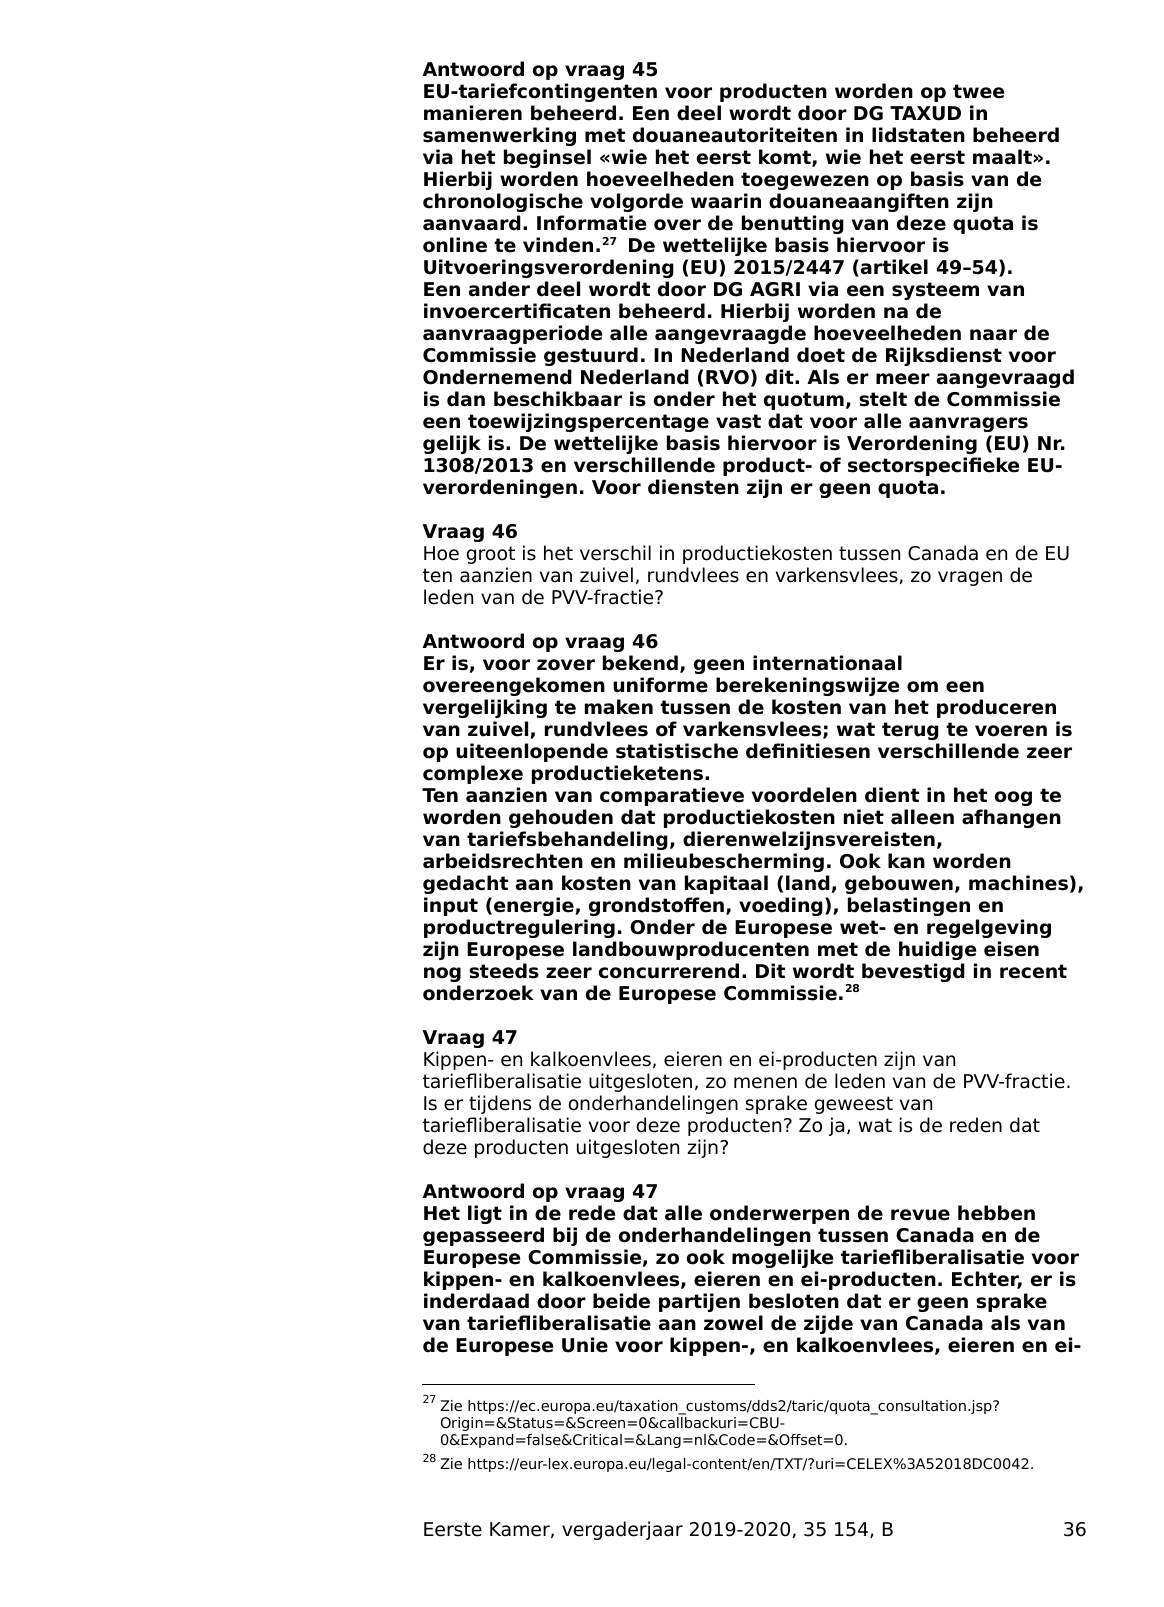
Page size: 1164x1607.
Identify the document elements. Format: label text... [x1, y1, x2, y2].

text Vraag 46 [422, 521, 1087, 543]
text Antwoord op vraag 47 [422, 1181, 1087, 1203]
text Vraag 47 [422, 1027, 1087, 1049]
text Antwoord op vraag 45 [422, 59, 1087, 81]
text Antwoord op vraag 46 [422, 631, 1087, 653]
text Hoe groot is het verschil in productiekosten tussen Canada en de EU ten aanzien van zuivel, rundvlees en varkensvlees, zo vragen de leden van de PVV-fractie? [422, 543, 1087, 609]
text EU-tariefcontingenten voor producten worden op twee manieren beheerd. Een deel wordt door DG TAXUD in samenwerking met douaneautoriteiten in lidstaten beheerd via het beginsel «wie het eerst komt, wie het eerst maalt». Hierbij worden hoeveelheden toegewezen op basis van de chronologische volgorde waarin douaneaangiften zijn aanvaard. Informatie over de benutting van deze quota is online te vinden. De wettelijke basis hiervoor is Uitvoeringsverordening (EU) 2015/2447 (artikel 49–54). [422, 81, 1087, 279]
text Er is, voor zover bekend, geen internationaal overeengekomen uniforme berekeningswijze om een vergelijking te maken tussen de kosten van het produceren van zuivel, rundvlees of varkensvlees; wat terug te voeren is op uiteenlopende statistische definitiesen verschillende zeer complexe productieketens. [422, 653, 1087, 785]
text Ten aanzien van comparatieve voordelen dient in het oog te worden gehouden dat productiekosten niet alleen afhangen van tariefsbehandeling, dierenwelzijnsvereisten, arbeidsrechten en milieubescherming. Ook kan worden gedacht aan kosten van kapitaal (land, gebouwen, machines), input (energie, grondstoffen, voeding), belastingen en productregulering. Onder de Europese wet- en regelgeving zijn Europese landbouwproducenten met de huidige eisen nog steeds zeer concurrerend. Dit wordt bevestigd in recent onderzoek van de Europese Commissie. [422, 785, 1087, 1004]
text Kippen- en kalkoenvlees, eieren en ei-producten zijn van tariefliberalisatie uitgesloten, zo menen de leden van de PVV-fractie. Is er tijdens de onderhandelingen sprake geweest van tariefliberalisatie voor deze producten? Zo ja, wat is de reden dat deze producten uitgesloten zijn? [422, 1049, 1087, 1159]
text Een ander deel wordt door DG AGRI via een systeem van invoercertificaten beheerd. Hierbij worden na de aanvraagperiode alle aangevraagde hoeveelheden naar de Commissie gestuurd. In Nederland doet de Rijksdienst voor Ondernemend Nederland (RVO) dit. Als er meer aangevraagd is dan beschikbaar is onder het quotum, stelt de Commissie een toewijzingspercentage vast dat voor alle aanvragers gelijk is. De wettelijke basis hiervoor is Verordening (EU) Nr. 1308/2013 en verschillende product- of sectorspecifieke EU-verordeningen. Voor diensten zijn er geen quota. [422, 279, 1087, 499]
text Zie https://eur-lex.europa.eu/legal-content/en/TXT/?uri=CELEX%3A52018DC0042. [422, 1452, 1087, 1474]
text Het ligt in de rede dat alle onderwerpen de revue hebben gepasseerd bij de onderhandelingen tussen Canada en de Europese Commissie, zo ook mogelijke tariefliberalisatie voor kippen- en kalkoenvlees, eieren en ei-producten. Echter, er is inderdaad door beide partijen besloten dat er geen sprake van tariefliberalisatie aan zowel de zijde van Canada als van de Europese Unie voor kippen-, en kalkoenvlees, eieren en ei- [422, 1203, 1087, 1357]
text Zie https://ec.europa.eu/taxation_customs/dds2/taric/quota_consultation.jsp?Origin=&Status=&Screen=0&callbackuri=CBU-0&Expand=false&Critical=&Lang=nl&Code=&Offset=0. [422, 1393, 1087, 1449]
